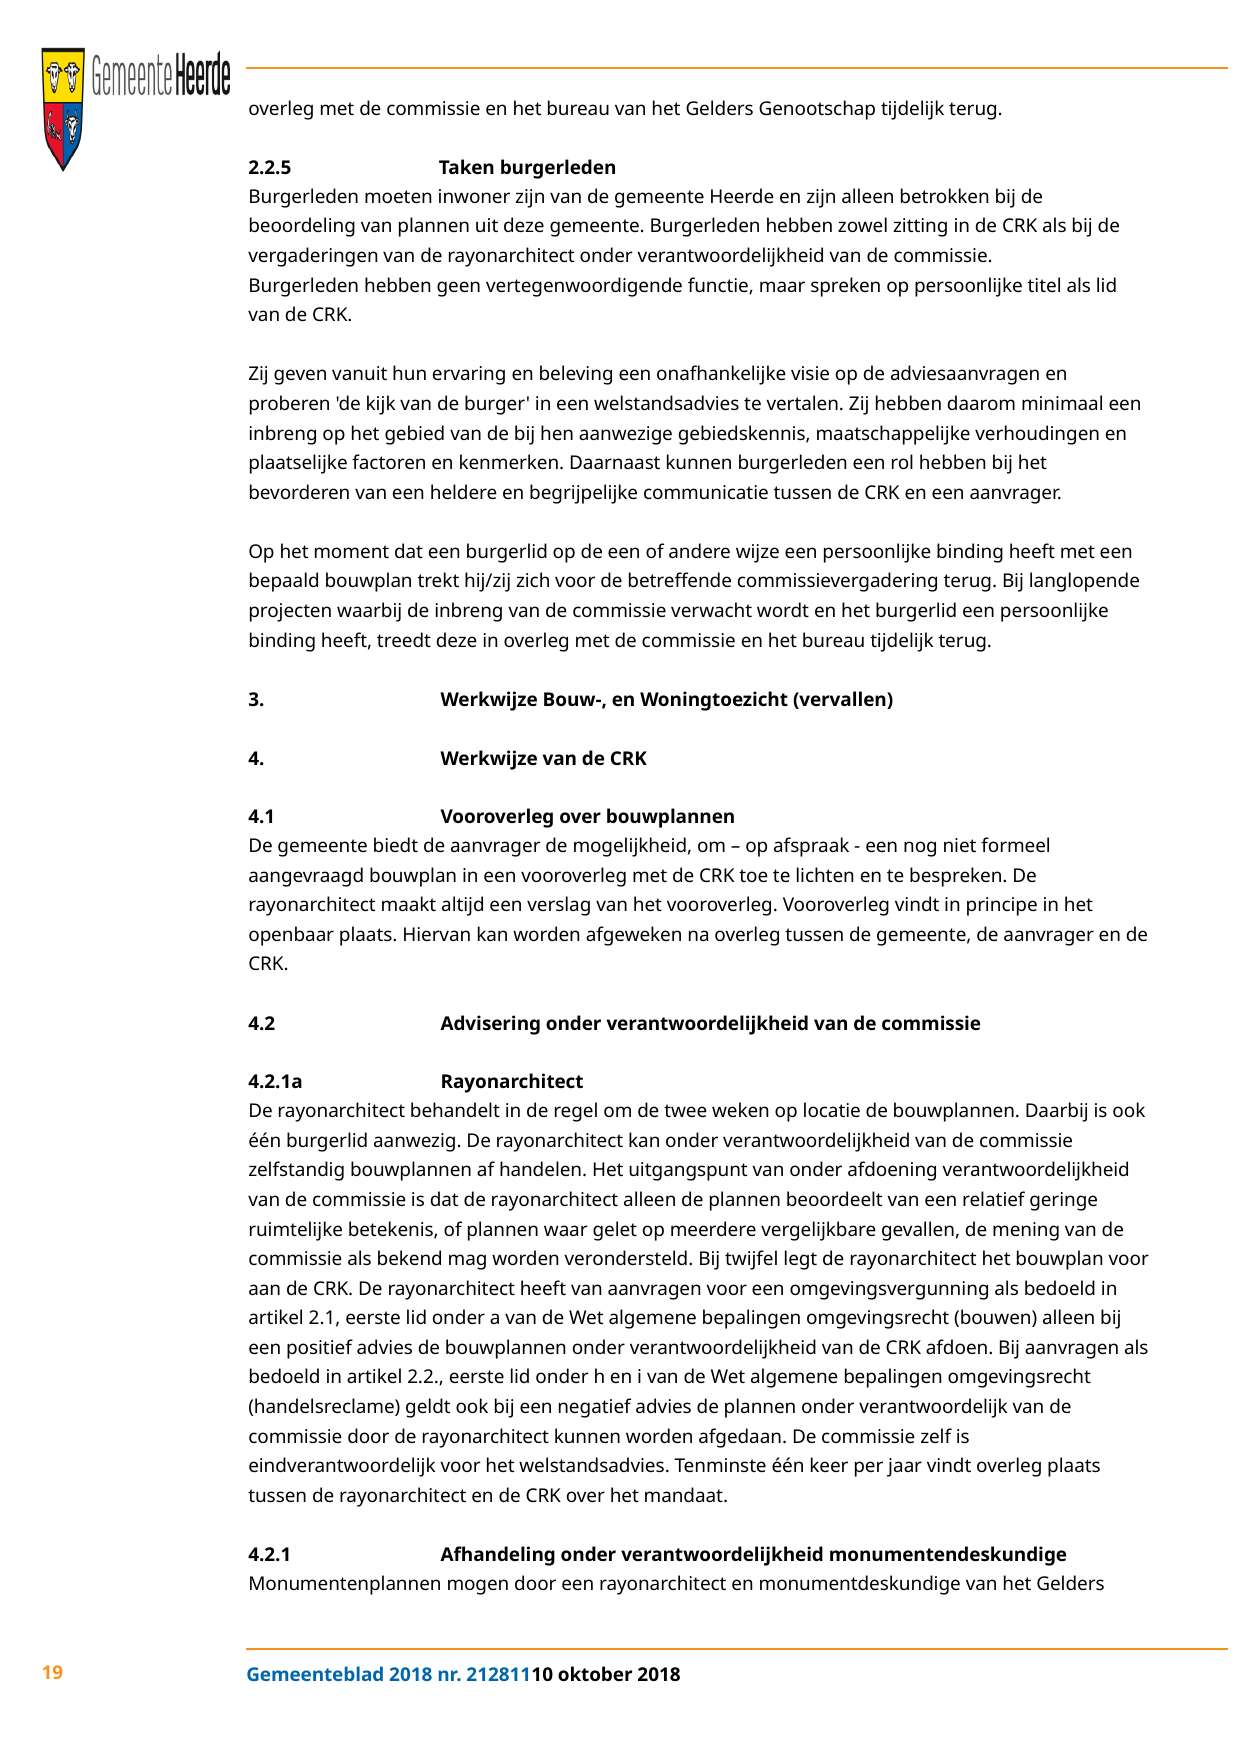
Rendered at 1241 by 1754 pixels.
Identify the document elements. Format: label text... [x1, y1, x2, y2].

table_header 4.2 [248, 1010, 440, 1036]
table_header Taken burgerleden [439, 154, 1152, 180]
table_header Rayonarchitect [440, 1069, 1152, 1094]
table_header Afhandeling onder verantwoordelijkheid monumentendeskundige [440, 1541, 1152, 1567]
text Monumentenplannen mogen door een rayonarchitect en monumentdeskundige van het Gelders [248, 1570, 1152, 1596]
table_header 4.1 [248, 803, 440, 829]
table_header 3. [248, 686, 440, 712]
table_header Vooroverleg over bouwplannen [440, 803, 1152, 829]
text De rayonarchitect behandelt in de regel om de twee weken op locatie de bouwplannen. Daarbij is ook één burgerlid aanwezig. De rayonarchitect kan onder verantwoordelijkheid van de commissie zelfstandig bouwplannen af handelen. Het uitgangspunt van onder afdoening verantwoordelijkheid van de commissie is dat de rayonarchitect alleen de plannen beoordeelt van een relatief geringe ruimtelijke betekenis, of plannen waar gelet op meerdere vergelijkbare gevallen, de mening van de commissie als bekend mag worden verondersteld. Bij twijfel legt de rayonarchitect het bouwplan voor aan de CRK. De rayonarchitect heeft van aanvragen voor een omgevingsvergunning als bedoeld in artikel 2.1, eerste lid onder a van de Wet algemene bepalingen omgevingsrecht (bouwen) alleen bij een positief advies de bouwplannen onder verantwoordelijkheid van de CRK afdoen. Bij aanvragen als bedoeld in artikel 2.2., eerste lid onder h en i van de Wet algemene bepalingen omgevingsrecht (handelsreclame) geldt ook bij een negatief advies de plannen onder verantwoordelijk van de commissie door de rayonarchitect kunnen worden afgedaan. De commissie zelf is eindverantwoordelijk voor het welstandsadvies. Tenminste één keer per jaar vindt overleg plaats tussen de rayonarchitect en de CRK over het mandaat. [248, 1097, 1152, 1508]
table_header Werkwijze Bouw-, en Woningtoezicht (vervallen) [440, 686, 1152, 712]
picture [41, 47, 231, 172]
text Burgerleden moeten inwoner zijn van de gemeente Heerde en zijn alleen betrokken bij de beoordeling van plannen uit deze gemeente. Burgerleden hebben zowel zitting in de CRK als bij de vergaderingen van de rayonarchitect onder verantwoordelijkheid van de commissie. [248, 183, 1152, 268]
table_header 4. [248, 745, 440, 770]
table_header 2.2.5 [248, 154, 439, 180]
text Zij geven vanuit hun ervaring en beleving een onafhankelijke visie op de adviesaanvragen en proberen 'de kijk van de burger' in een welstandsadvies te vertalen. Zij hebben daarom minimaal een inbreng op het gebied van de bij hen aanwezige gebiedskennis, maatschappelijke verhoudingen en plaatselijke factoren en kenmerken. Daarnaast kunnen burgerleden een rol hebben bij het bevorderen van een heldere en begrijpelijke communicatie tussen de CRK en een aanvrager. [248, 361, 1152, 504]
table_header Werkwijze van de CRK [440, 745, 1152, 770]
text Op het moment dat een burgerlid op de een of andere wijze een persoonlijke binding heeft met een bepaald bouwplan trekt hij/zij zich voor de betreffende commissievergadering terug. Bij langlopende projecten waarbij de inbreng van de commissie verwacht wordt en het burgerlid een persoonlijke binding heeft, treedt deze in overleg met de commissie en het bureau tijdelijk terug. [248, 538, 1152, 652]
text De gemeente biedt de aanvrager de mogelijkheid, om – op afspraak - een nog niet formeel aangevraagd bouwplan in een vooroverleg met de CRK toe te lichten en te bespreken. De rayonarchitect maakt altijd een verslag van het vooroverleg. Vooroverleg vindt in principe in het openbaar plaats. Hiervan kan worden afgeweken na overleg tussen de gemeente, de aanvrager en de CRK. [248, 832, 1152, 976]
table_header 4.2.1a [248, 1069, 440, 1094]
text overleg met de commissie en het bureau van het Gelders Genootschap tijdelijk terug. [248, 95, 1152, 121]
table_header Advisering onder verantwoordelijkheid van de commissie [440, 1010, 1152, 1036]
table_header 4.2.1 [248, 1541, 440, 1567]
text Burgerleden hebben geen vertegenwoordigende functie, maar spreken op persoonlijke titel als lid van de CRK. [248, 272, 1152, 327]
